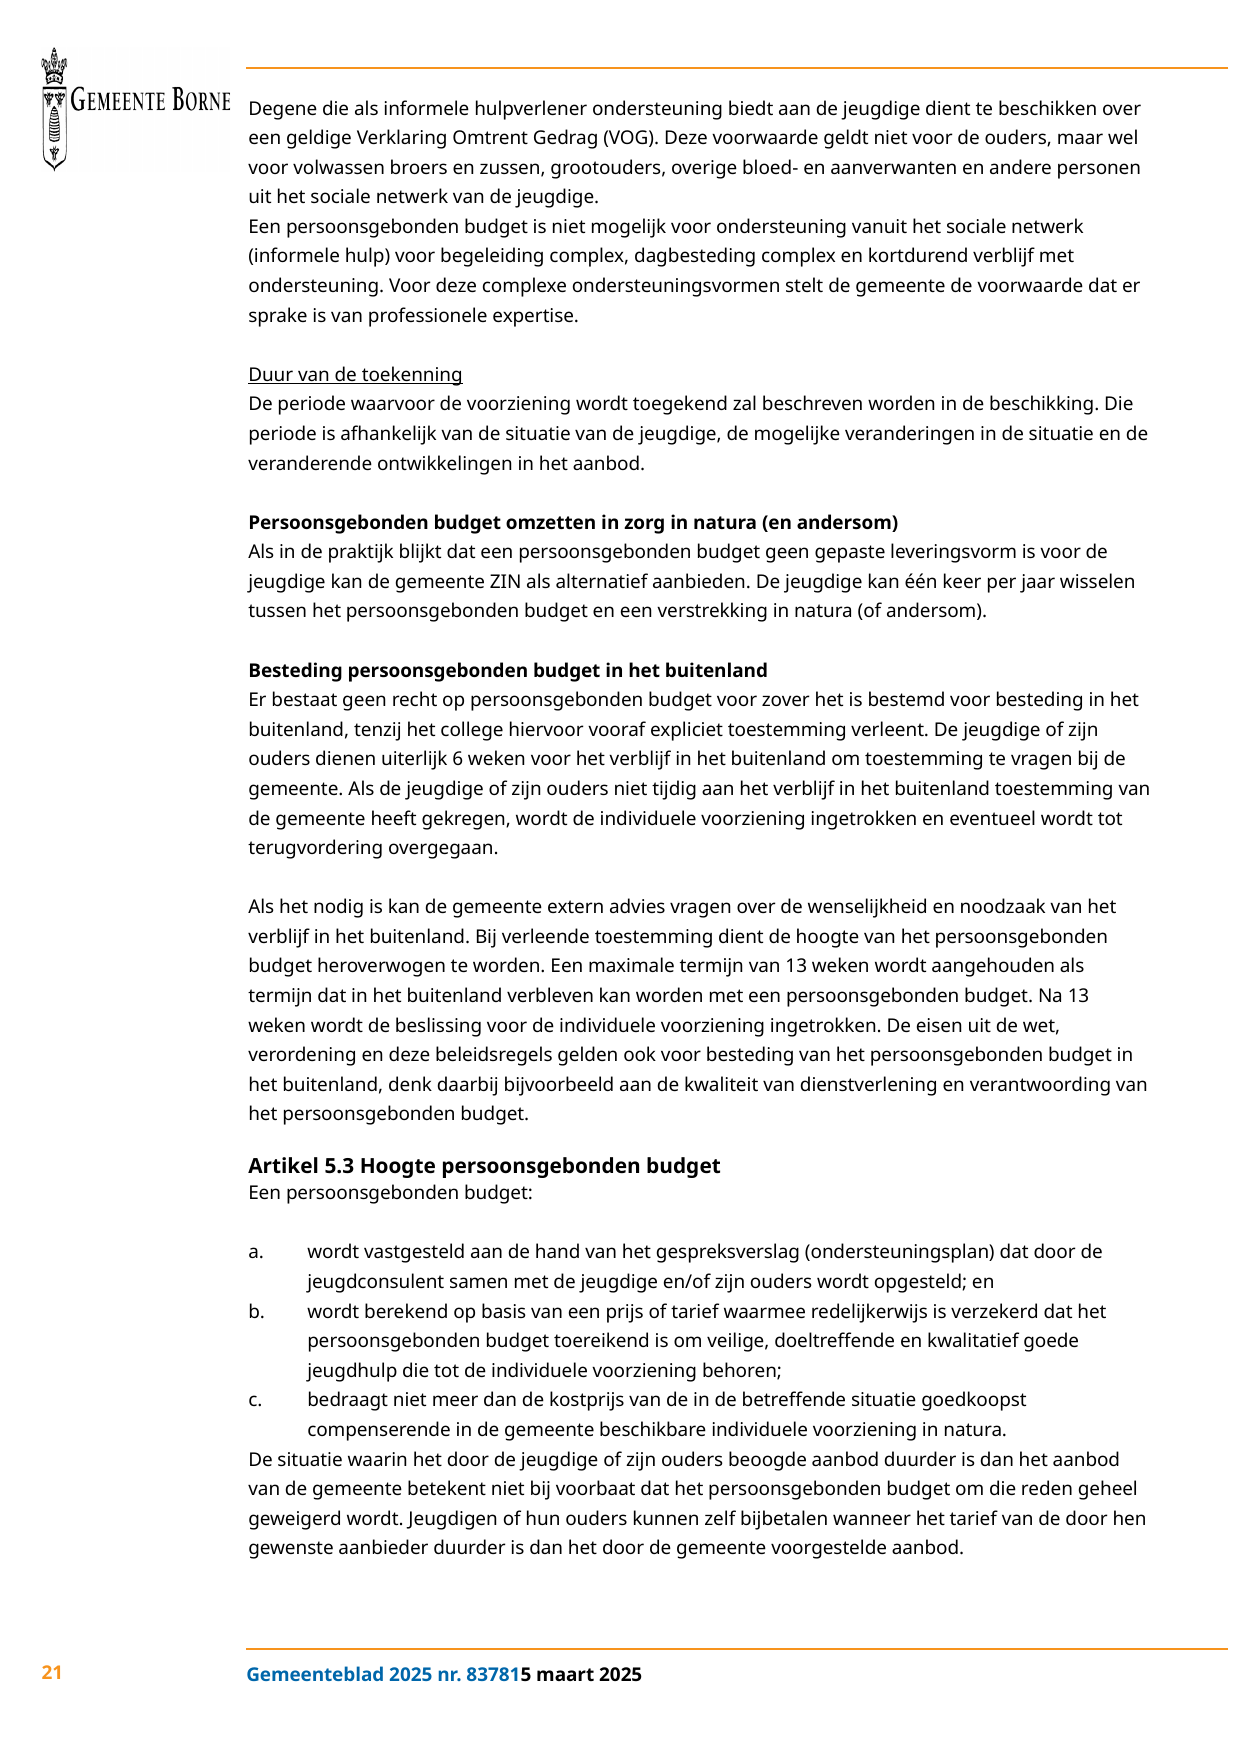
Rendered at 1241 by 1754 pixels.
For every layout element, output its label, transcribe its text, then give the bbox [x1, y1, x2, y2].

text Een persoonsgebonden budget is niet mogelijk voor ondersteuning vanuit het sociale netwerk (informele hulp) voor begeleiding complex, dagbesteding complex en kortdurend verblijf met ondersteuning. Voor deze complexe ondersteuningsvormen stelt de gemeente de voorwaarde dat er sprake is van professionele expertise. [248, 213, 1152, 328]
list wordt berekend op basis van een prijs of tarief waarmee redelijkerwijs is verzekerd dat het persoonsgebonden budget toereikend is om veilige, doeltreffende en kwalitatief goede jeugdhulp die tot de individuele voorziening behoren; [248, 1298, 1152, 1383]
text De situatie waarin het door de jeugdige of zijn ouders beoogde aanbod duurder is dan het aanbod van de gemeente betekent niet bij voorbaat dat het persoonsgebonden budget om die reden geheel geweigerd wordt. Jeugdigen of hun ouders kunnen zelf bijbetalen wanneer het tarief van de door hen gewenste aanbieder duurder is dan het door de gemeente voorgestelde aanbod. [248, 1446, 1152, 1560]
text Als in de praktijk blijkt dat een persoonsgebonden budget geen gepaste leveringsvorm is voor de jeugdige kan de gemeente ZIN als alternatief aanbieden. De jeugdige kan één keer per jaar wisselen tussen het persoonsgebonden budget en een verstrekking in natura (of andersom). [248, 538, 1152, 623]
text Degene die als informele hulpverlener ondersteuning biedt aan de jeugdige dient te beschikken over een geldige Verklaring Omtrent Gedrag (VOG). Deze voorwaarde geldt niet voor de ouders, maar wel voor volwassen broers en zussen, grootouders, overige bloed- en aanverwanten en andere personen uit het sociale netwerk van de jeugdige. [248, 95, 1152, 209]
picture [41, 47, 231, 172]
text Duur van de toekenning [248, 361, 1152, 387]
text Een persoonsgebonden budget: [248, 1179, 1152, 1205]
list wordt vastgesteld aan de hand van het gespreksverslag (ondersteuningsplan) dat door de jeugdconsulent samen met de jeugdige en/of zijn ouders wordt opgesteld; en [248, 1239, 1152, 1294]
text Persoonsgebonden budget omzetten in zorg in natura (en andersom) [248, 509, 1152, 535]
text Artikel 5.3 Hoogte persoonsgebonden budget [248, 1151, 1152, 1179]
list bedraagt niet meer dan de kostprijs van de in de betreffende situatie goedkoopst compenserende in de gemeente beschikbare individuele voorziening in natura. [248, 1387, 1152, 1442]
text Als het nodig is kan de gemeente extern advies vragen over de wenselijkheid en noodzaak van het verblijf in het buitenland. Bij verleende toestemming dient de hoogte van het persoonsgebonden budget heroverwogen te worden. Een maximale termijn van 13 weken wordt aangehouden als termijn dat in het buitenland verbleven kan worden met een persoonsgebonden budget. Na 13 weken wordt de beslissing voor de individuele voorziening ingetrokken. De eisen uit de wet, verordening en deze beleidsregels gelden ook voor besteding van het persoonsgebonden budget in het buitenland, denk daarbij bijvoorbeeld aan de kwaliteit van dienstverlening en verantwoording van het persoonsgebonden budget. [248, 893, 1152, 1126]
text Besteding persoonsgebonden budget in het buitenland [248, 657, 1152, 683]
text De periode waarvoor de voorziening wordt toegekend zal beschreven worden in de beschikking. Die periode is afhankelijk van de situatie van de jeugdige, de mogelijke veranderingen in de situatie en de veranderende ontwikkelingen in het aanbod. [248, 391, 1152, 476]
text Er bestaat geen recht op persoonsgebonden budget voor zover het is bestemd voor besteding in het buitenland, tenzij het college hiervoor vooraf expliciet toestemming verleent. De jeugdige of zijn ouders dienen uiterlijk 6 weken voor het verblijf in het buitenland om toestemming te vragen bij de gemeente. Als de jeugdige of zijn ouders niet tijdig aan het verblijf in het buitenland toestemming van de gemeente heeft gekregen, wordt de individuele voorziening ingetrokken en eventueel wordt tot terugvordering overgegaan. [248, 686, 1152, 860]
